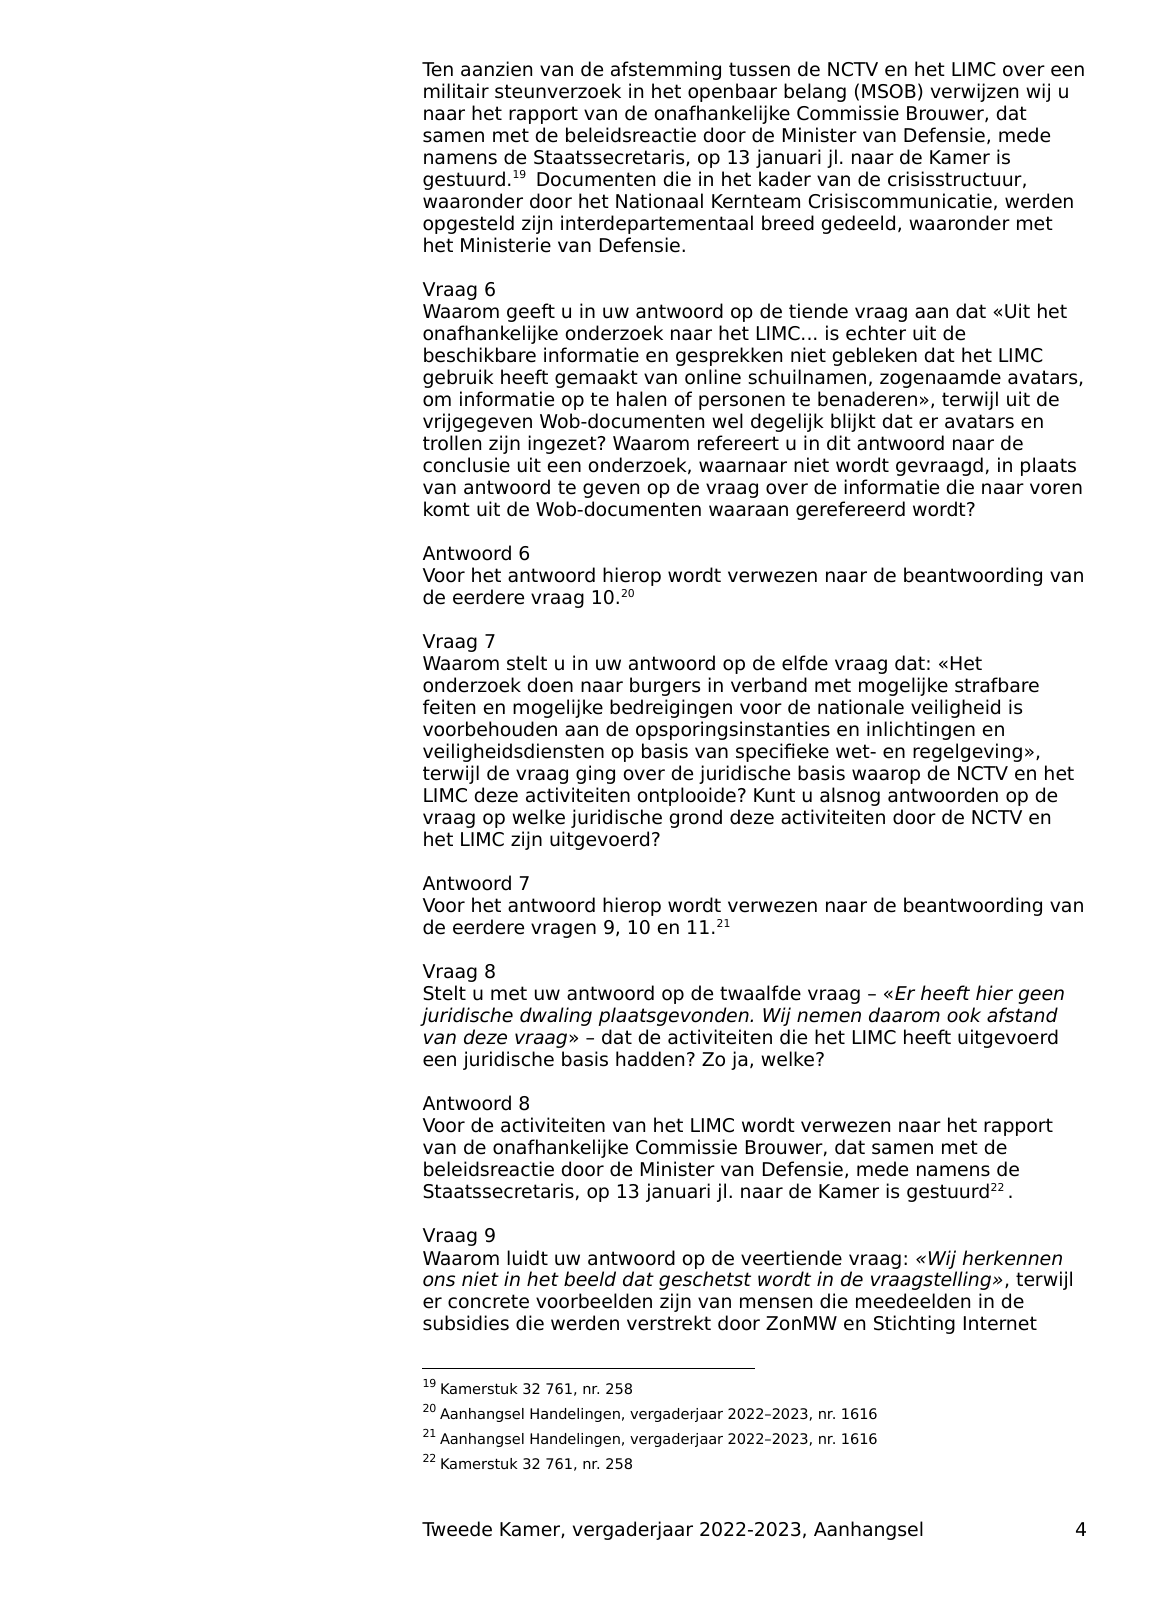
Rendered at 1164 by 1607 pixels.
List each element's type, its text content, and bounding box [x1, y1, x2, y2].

text Voor het antwoord hierop wordt verwezen naar de beantwoording van de eerdere vraag 10. [422, 565, 1087, 609]
text Waarom stelt u in uw antwoord op de elfde vraag dat: «Het onderzoek doen naar burgers in verband met mogelijke strafbare feiten en mogelijke bedreigingen voor de nationale veiligheid is voorbehouden aan de opsporingsinstanties en inlichtingen en veiligheidsdiensten op basis van specifieke wet- en regelgeving», terwijl de vraag ging over de juridische basis waarop de NCTV en het LIMC deze activiteiten ontplooide? Kunt u alsnog antwoorden op de vraag op welke juridische grond deze activiteiten door de NCTV en het LIMC zijn uitgevoerd? [422, 653, 1087, 851]
text Voor het antwoord hierop wordt verwezen naar de beantwoording van de eerdere vragen 9, 10 en 11. [422, 895, 1087, 939]
text Voor de activiteiten van het LIMC wordt verwezen naar het rapport van de onafhankelijke Commissie Brouwer, dat samen met de beleidsreactie door de Minister van Defensie, mede namens de Staatssecretaris, op 13 januari jl. naar de Kamer is gestuurd. [422, 1115, 1087, 1203]
text Antwoord 8 [422, 1093, 1087, 1115]
text Aanhangsel Handelingen, vergaderjaar 2022–2023, nr. 1616 [422, 1427, 1087, 1449]
text Kamerstuk 32 761, nr. 258 [422, 1452, 1087, 1474]
text Ten aanzien van de afstemming tussen de NCTV en het LIMC over een militair steunverzoek in het openbaar belang (MSOB) verwijzen wij u naar het rapport van de onafhankelijke Commissie Brouwer, dat samen met de beleidsreactie door de Minister van Defensie, mede namens de Staatssecretaris, op 13 januari jl. naar de Kamer is gestuurd. Documenten die in het kader van de crisisstructuur, waaronder door het Nationaal Kernteam Crisiscommunicatie, werden opgesteld zijn interdepartementaal breed gedeeld, waaronder met het Ministerie van Defensie. [422, 59, 1087, 257]
text Antwoord 7 [422, 873, 1087, 895]
text Vraag 7 [422, 631, 1087, 653]
text Kamerstuk 32 761, nr. 258 [422, 1377, 1087, 1399]
text Stelt u met uw antwoord op de twaalfde vraag – «Er heeft hier geen juridische dwaling plaatsgevonden. Wij nemen daarom ook afstand van deze vraag» – dat de activiteiten die het LIMC heeft uitgevoerd een juridische basis hadden? Zo ja, welke? [422, 983, 1087, 1071]
text Waarom geeft u in uw antwoord op de tiende vraag aan dat «Uit het onafhankelijke onderzoek naar het LIMC... is echter uit de beschikbare informatie en gesprekken niet gebleken dat het LIMC gebruik heeft gemaakt van online schuilnamen, zogenaamde avatars, om informatie op te halen of personen te benaderen», terwijl uit de vrijgegeven Wob-documenten wel degelijk blijkt dat er avatars en trollen zijn ingezet? Waarom refereert u in dit antwoord naar de conclusie uit een onderzoek, waarnaar niet wordt gevraagd, in plaats van antwoord te geven op de vraag over de informatie die naar voren komt uit de Wob-documenten waaraan gerefereerd wordt? [422, 301, 1087, 521]
text Vraag 8 [422, 961, 1087, 983]
text Aanhangsel Handelingen, vergaderjaar 2022–2023, nr. 1616 [422, 1402, 1087, 1424]
text Vraag 9 [422, 1225, 1087, 1247]
text Vraag 6 [422, 279, 1087, 301]
text Antwoord 6 [422, 543, 1087, 565]
text Waarom luidt uw antwoord op de veertiende vraag: «Wij herkennen ons niet in het beeld dat geschetst wordt in de vraagstelling», terwijl er concrete voorbeelden zijn van mensen die meedeelden in de subsidies die werden verstrekt door ZonMW en Stichting Internet [422, 1247, 1087, 1335]
